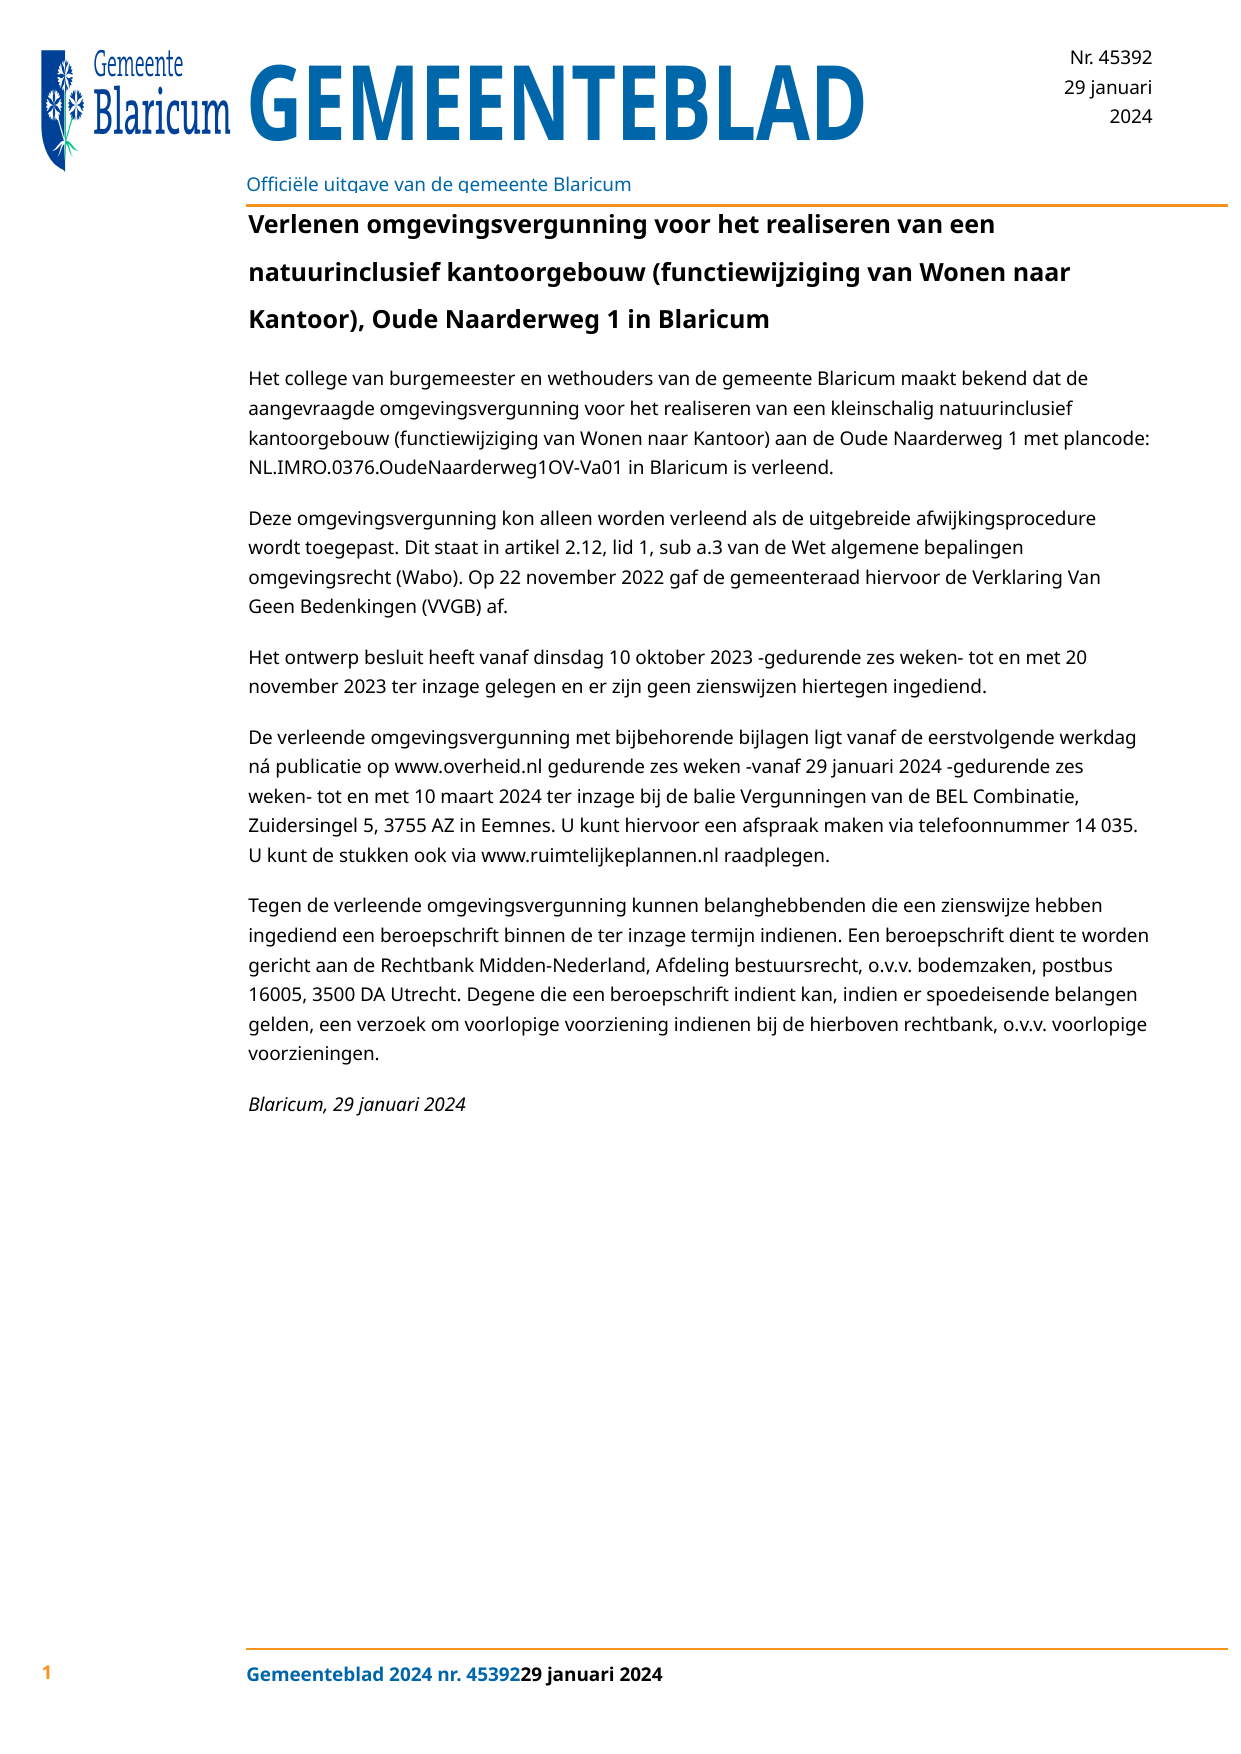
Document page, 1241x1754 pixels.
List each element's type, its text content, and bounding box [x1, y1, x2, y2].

text De verleende omgevingsvergunning met bijbehorende bijlagen ligt vanaf de eerstvolgende werkdag ná publicatie op www.overheid.nl gedurende zes weken -vanaf 29 januari 2024 -gedurende zes weken- tot en met 10 maart 2024 ter inzage bij de balie Vergunningen van de BEL Combinatie, Zuidersingel 5, 3755 AZ in Eemnes. U kunt hiervoor een afspraak maken via telefoonnummer 14 035. U kunt de stukken ook via www.ruimtelijkeplannen.nl raadplegen. [248, 724, 1152, 868]
text Verlenen omgevingsvergunning voor het realiseren van een natuurinclusief kantoorgebouw (functiewijziging van Wonen naar Kantoor), Oude Naarderweg 1 in Blaricum [248, 207, 1152, 336]
text Tegen de verleende omgevingsvergunning kunnen belanghebbenden die een zienswijze hebben ingediend een beroepschrift binnen de ter inzage termijn indienen. Een beroepschrift dient te worden gericht aan de Rechtbank Midden-Nederland, Afdeling bestuursrecht, o.v.v. bodemzaken, postbus 16005, 3500 DA Utrecht. Degene die een beroepschrift indient kan, indien er spoedeisende belangen gelden, een verzoek om voorlopige voorziening indienen bij de hierboven rechtbank, o.v.v. voorlopige voorzieningen. [248, 893, 1152, 1066]
text Blaricum, 29 januari 2024 [248, 1091, 1152, 1117]
text Deze omgevingsvergunning kon alleen worden verleend als de uitgebreide afwijkingsprocedure wordt toegepast. Dit staat in artikel 2.12, lid 1, sub a.3 van de Wet algemene bepalingen omgevingsrecht (Wabo). Op 22 november 2022 gaf de gemeenteraad hiervoor de Verklaring Van Geen Bedenkingen (VVGB) af. [248, 505, 1152, 619]
picture [41, 47, 231, 172]
text Het college van burgemeester en wethouders van de gemeente Blaricum maakt bekend dat de aangevraagde omgevingsvergunning voor het realiseren van een kleinschalig natuurinclusief kantoorgebouw (functiewijziging van Wonen naar Kantoor) aan de Oude Naarderweg 1 met plancode: NL.IMRO.0376.OudeNaarderweg1OV-Va01 in Blaricum is verleend. [248, 366, 1152, 480]
text Het ontwerp besluit heeft vanaf dinsdag 10 oktober 2023 -gedurende zes weken- tot en met 20 november 2023 ter inzage gelegen en er zijn geen zienswijzen hiertegen ingediend. [248, 644, 1152, 699]
